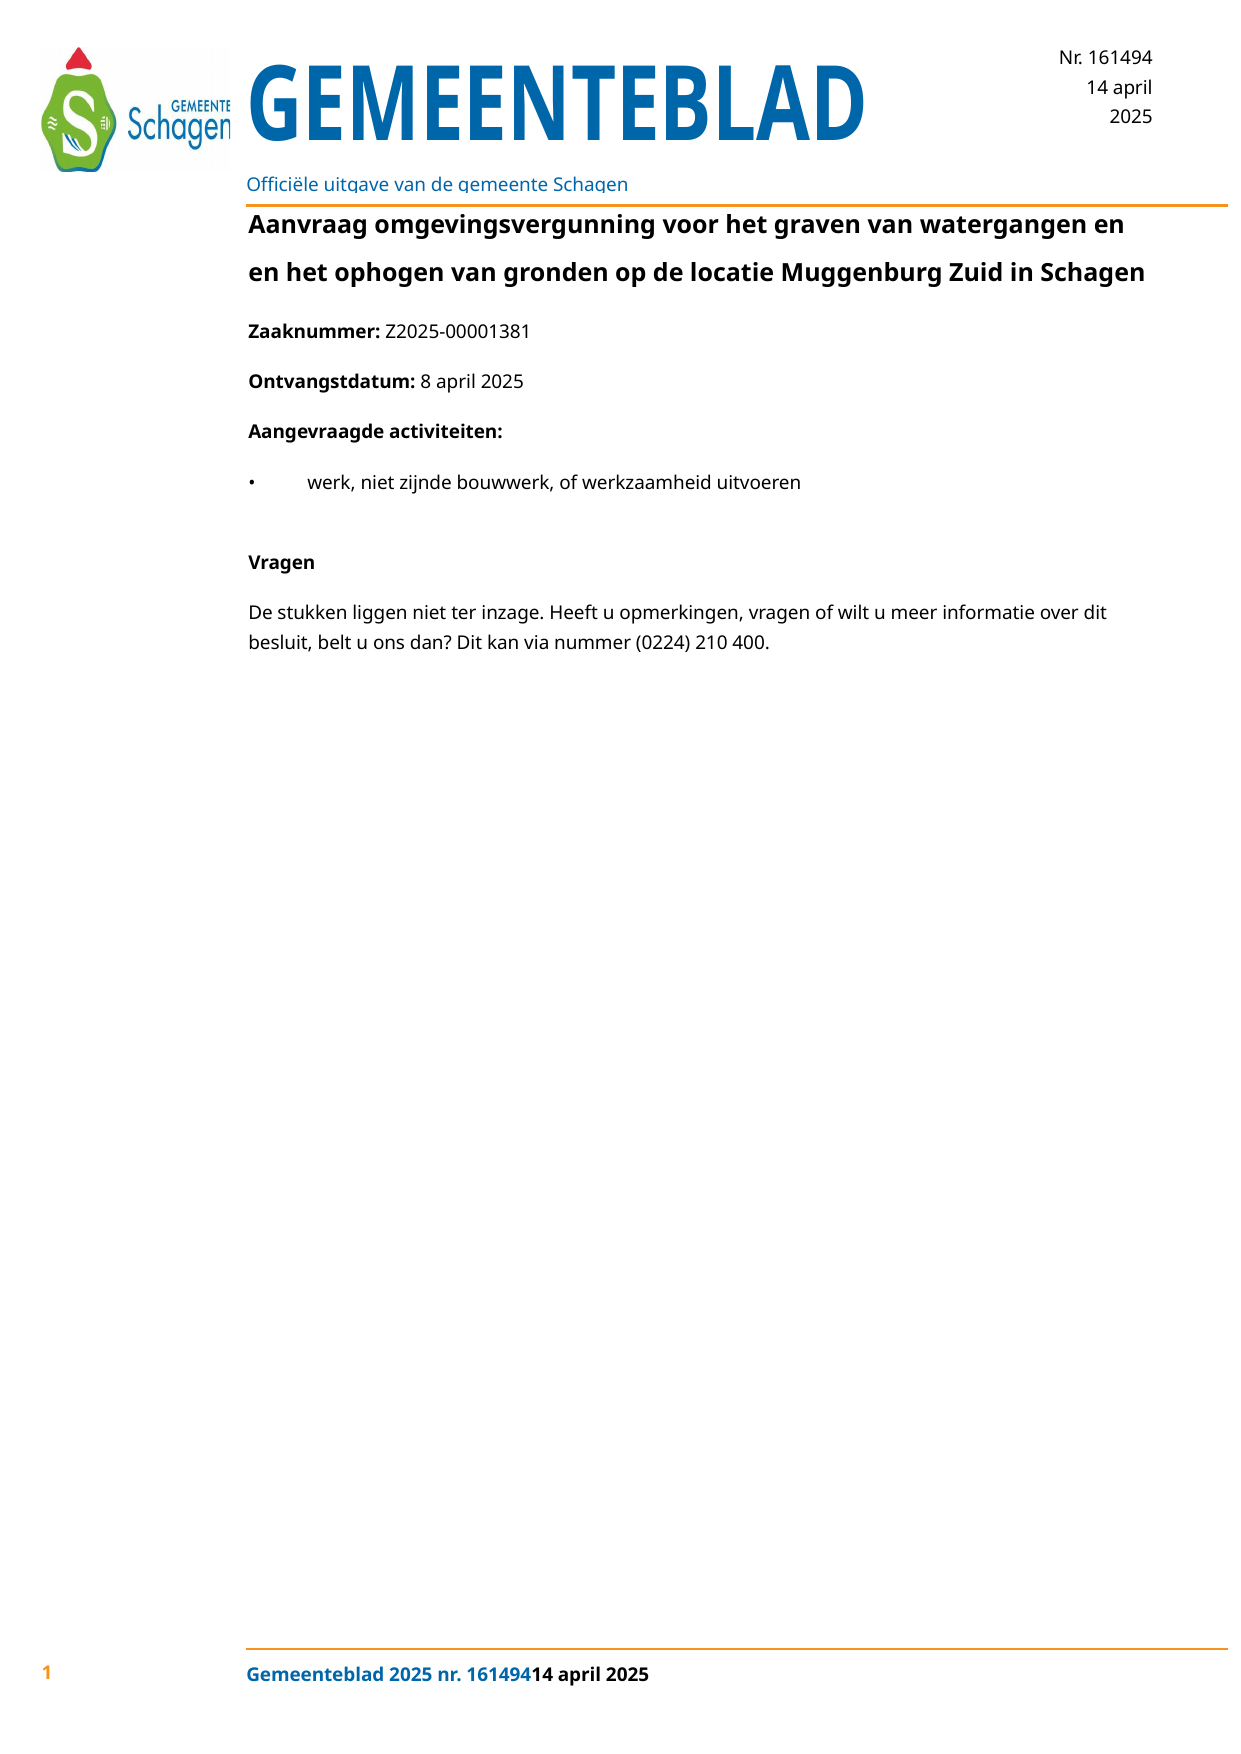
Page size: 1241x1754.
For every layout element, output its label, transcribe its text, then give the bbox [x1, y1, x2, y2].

text De stukken liggen niet ter inzage. Heeft u opmerkingen, vragen of wilt u meer informatie over dit besluit, belt u ons dan? Dit kan via nummer (0224) 210 400. [248, 599, 1152, 655]
text Vragen [248, 549, 1152, 575]
picture [41, 47, 231, 172]
text Aangevraagde activiteiten: [248, 419, 1152, 444]
list werk, niet zijnde bouwwerk, of werkzaamheid uitvoeren [248, 469, 1152, 495]
text Zaaknummer: Z2025-00001381 [248, 318, 1152, 344]
text Ontvangstdatum: 8 april 2025 [248, 368, 1152, 394]
text Aanvraag omgevingsvergunning voor het graven van watergangen en en het ophogen van gronden op de locatie Muggenburg Zuid in Schagen [248, 207, 1152, 288]
